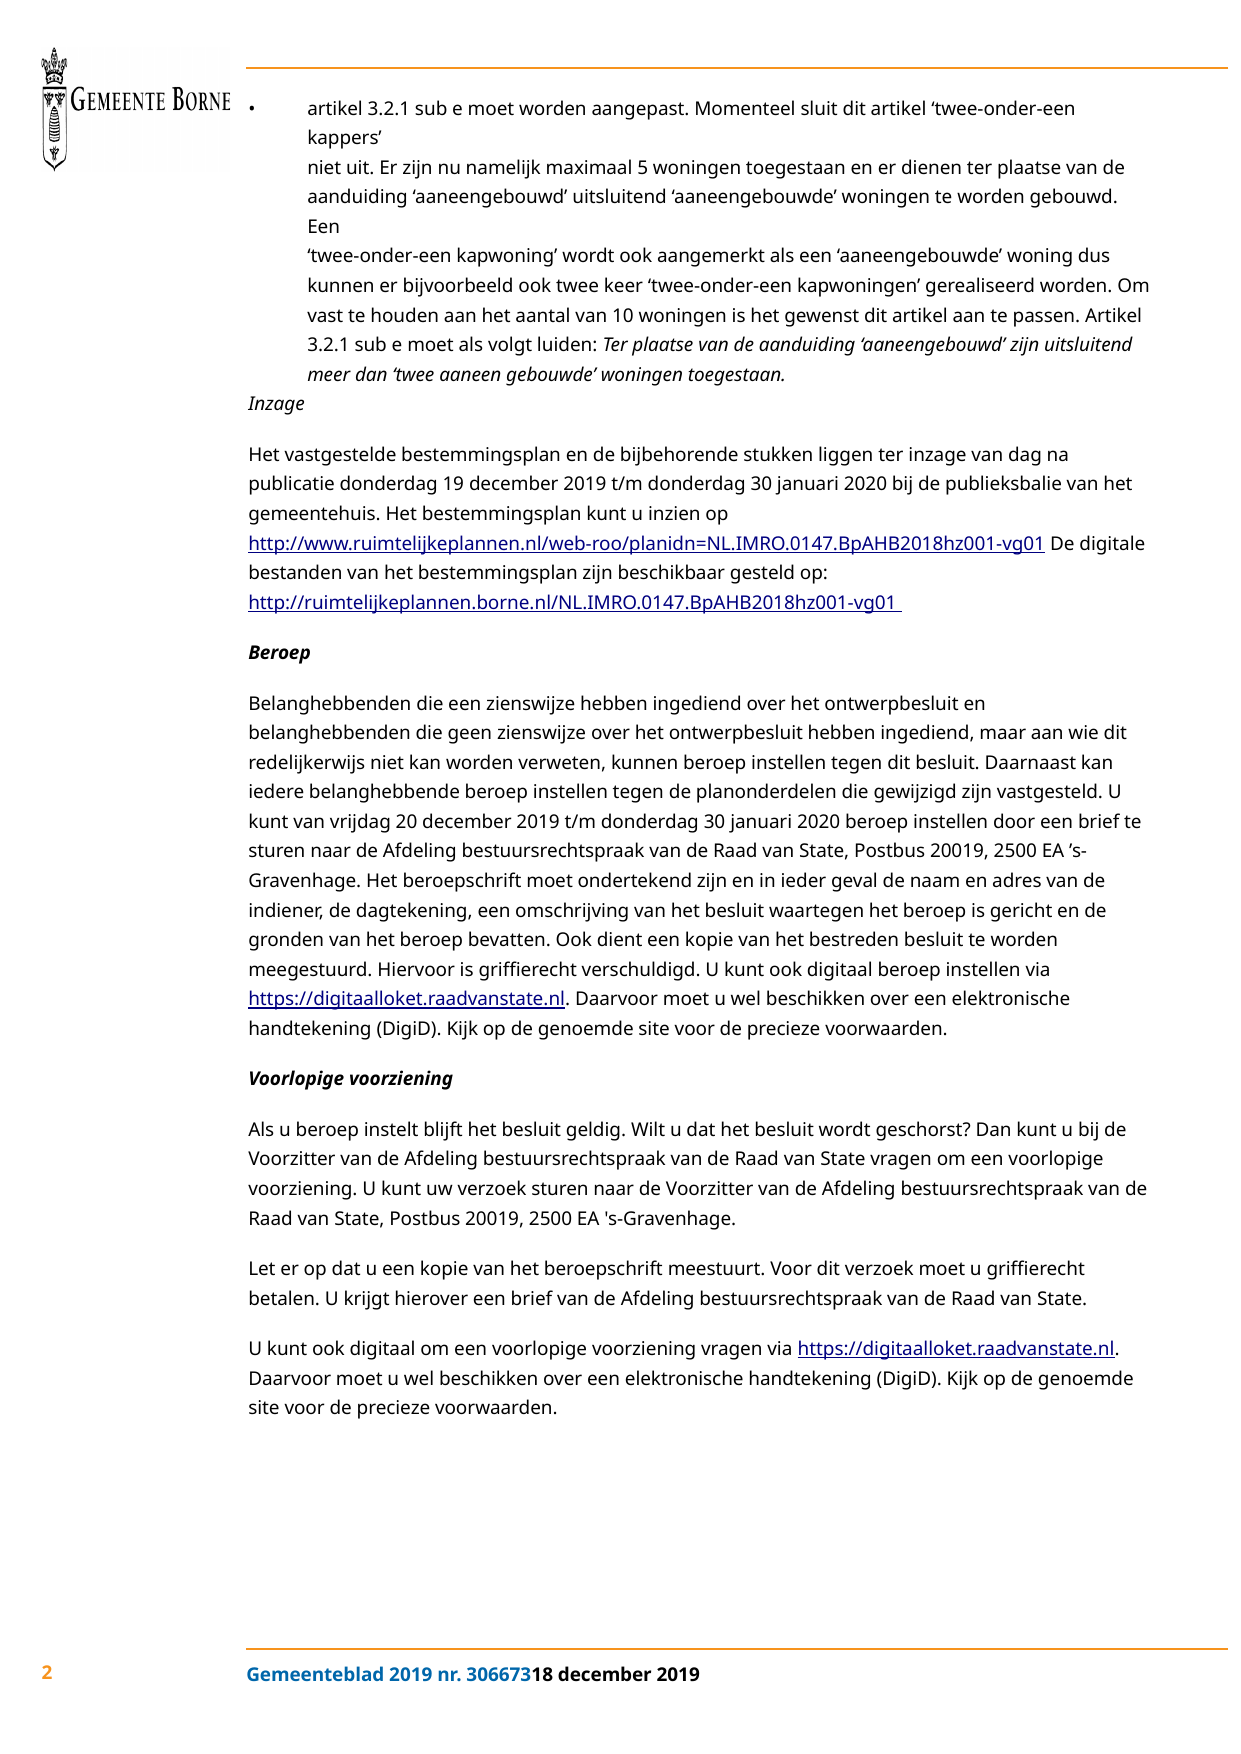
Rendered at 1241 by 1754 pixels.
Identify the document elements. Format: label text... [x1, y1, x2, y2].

text Belanghebbenden die een zienswijze hebben ingediend over het ontwerpbesluit en belanghebbenden die geen zienswijze over het ontwerpbesluit hebben ingediend, maar aan wie dit redelijkerwijs niet kan worden verweten, kunnen beroep instellen tegen dit besluit. Daarnaast kan iedere belanghebbende beroep instellen tegen de planonderdelen die gewijzigd zijn vastgesteld. U kunt van vrijdag 20 december 2019 t/m donderdag 30 januari 2020 beroep instellen door een brief te sturen naar de Afdeling bestuursrechtspraak van de Raad van State, Postbus 20019, 2500 EA ’s-Gravenhage. Het beroepschrift moet ondertekend zijn en in ieder geval de naam en adres van de indiener, de dagtekening, een omschrijving van het besluit waartegen het beroep is gericht en de gronden van het beroep bevatten. Ook dient een kopie van het bestreden besluit te worden meegestuurd. Hiervoor is griffierecht verschuldigd. U kunt ook digitaal beroep instellen via https://digitaalloket.raadvanstate.nl. Daarvoor moet u wel beschikken over een elektronische handtekening (DigiD). Kijk op de genoemde site voor de precieze voorwaarden. [248, 690, 1152, 1041]
list 3.2.1 sub e moet als volgt luiden: Ter plaatse van de aanduiding ‘aaneengebouwd’ zijn uitsluitend [248, 331, 1152, 357]
text Het vastgestelde bestemmingsplan en de bijbehorende stukken liggen ter inzage van dag na publicatie donderdag 19 december 2019 t/m donderdag 30 januari 2020 bij de publieksbalie van het gemeentehuis. Het bestemmingsplan kunt u inzien op http://www.ruimtelijkeplannen.nl/web-roo/planidn=NL.IMRO.0147.BpAHB2018hz001-vg01 De digitale bestanden van het bestemmingsplan zijn beschikbaar gesteld op: http://ruimtelijkeplannen.borne.nl/NL.IMRO.0147.BpAHB2018hz001-vg01 [248, 441, 1152, 615]
text Inzage [248, 391, 1152, 416]
list ‘twee-onder-een kapwoning’ wordt ook aangemerkt als een ‘aaneengebouwde’ woning dus [248, 243, 1152, 268]
text Als u beroep instelt blijft het besluit geldig. Wilt u dat het besluit wordt geschorst? Dan kunt u bij de Voorzitter van de Afdeling bestuursrechtspraak van de Raad van State vragen om een voorlopige voorziening. U kunt uw verzoek sturen naar de Voorzitter van de Afdeling bestuursrechtspraak van de Raad van State, Postbus 20019, 2500 EA 's-Gravenhage. [248, 1116, 1152, 1231]
list vast te houden aan het aantal van 10 woningen is het gewenst dit artikel aan te passen. Artikel [248, 302, 1152, 328]
list artikel 3.2.1 sub e moet worden aangepast. Momenteel sluit dit artikel ‘twee-onder-een kappers’ [248, 95, 1152, 150]
picture [41, 47, 231, 172]
text U kunt ook digitaal om een voorlopige voorziening vragen via https://digitaalloket.raadvanstate.nl. Daarvoor moet u wel beschikken over een elektronische handtekening (DigiD). Kijk op de genoemde site voor de precieze voorwaarden. [248, 1335, 1152, 1420]
text Let er op dat u een kopie van het beroepschrift meestuurt. Voor dit verzoek moet u griffierecht betalen. U krijgt hierover een brief van de Afdeling bestuursrechtspraak van de Raad van State. [248, 1255, 1152, 1311]
list meer dan ‘twee aaneen gebouwde’ woningen toegestaan. [248, 361, 1152, 387]
list aanduiding ‘aaneengebouwd’ uitsluitend ‘aaneengebouwde’ woningen te worden gebouwd. Een [248, 183, 1152, 239]
text Voorlopige voorziening [248, 1066, 1152, 1091]
text Beroep [248, 639, 1152, 665]
list kunnen er bijvoorbeeld ook twee keer ‘twee-onder-een kapwoningen’ gerealiseerd worden. Om [248, 272, 1152, 298]
list niet uit. Er zijn nu namelijk maximaal 5 woningen toegestaan en er dienen ter plaatse van de [248, 154, 1152, 180]
